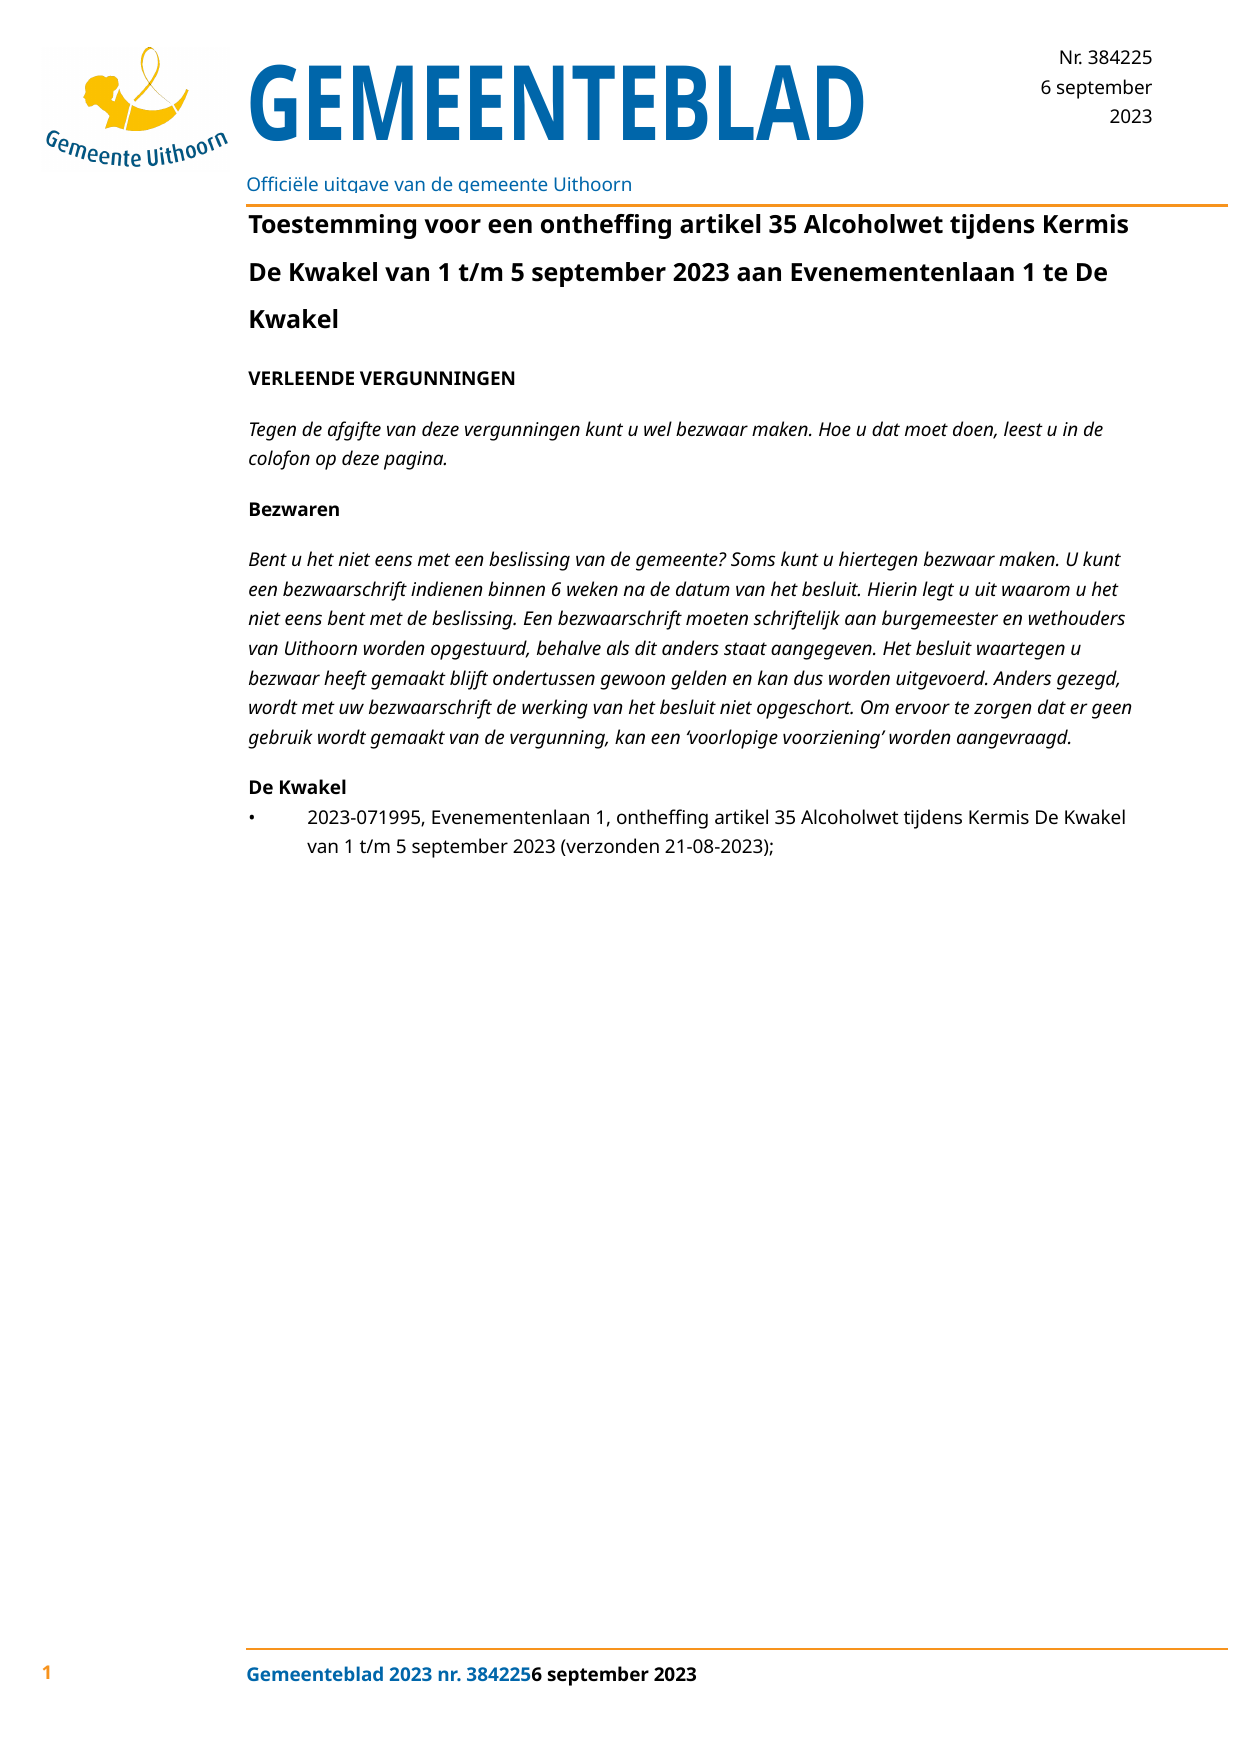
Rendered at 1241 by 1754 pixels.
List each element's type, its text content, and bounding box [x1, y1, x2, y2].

text De Kwakel [248, 774, 1152, 800]
text Bent u het niet eens met een beslissing van de gemeente? Soms kunt u hiertegen bezwaar maken. U kunt een bezwaarschrift indienen binnen 6 weken na de datum van het besluit. Hierin legt u uit waarom u het niet eens bent met de beslissing. Een bezwaarschrift moeten schriftelijk aan burgemeester en wethouders van Uithoorn worden opgestuurd, behalve als dit anders staat aangegeven. Het besluit waartegen u bezwaar heeft gemaakt blijft ondertussen gewoon gelden en kan dus worden uitgevoerd. Anders gezegd, wordt met uw bezwaarschrift de werking van het besluit niet opgeschort. Om ervoor te zorgen dat er geen gebruik wordt gemaakt van de vergunning, kan een ‘voorlopige voorziening’ worden aangevraagd. [248, 546, 1152, 749]
text VERLEENDE VERGUNNINGEN [248, 366, 1152, 391]
picture [41, 47, 231, 172]
text Toestemming voor een ontheffing artikel 35 Alcoholwet tijdens Kermis De Kwakel van 1 t/m 5 september 2023 aan Evenementenlaan 1 te De Kwakel [248, 207, 1152, 336]
list 2023-071995, Evenementenlaan 1, ontheffing artikel 35 Alcoholwet tijdens Kermis De Kwakel van 1 t/m 5 september 2023 (verzonden 21-08-2023); [248, 804, 1152, 859]
text Tegen de afgifte van deze vergunningen kunt u wel bezwaar maken. Hoe u dat moet doen, leest u in de colofon op deze pagina. [248, 416, 1152, 471]
text Bezwaren [248, 496, 1152, 522]
